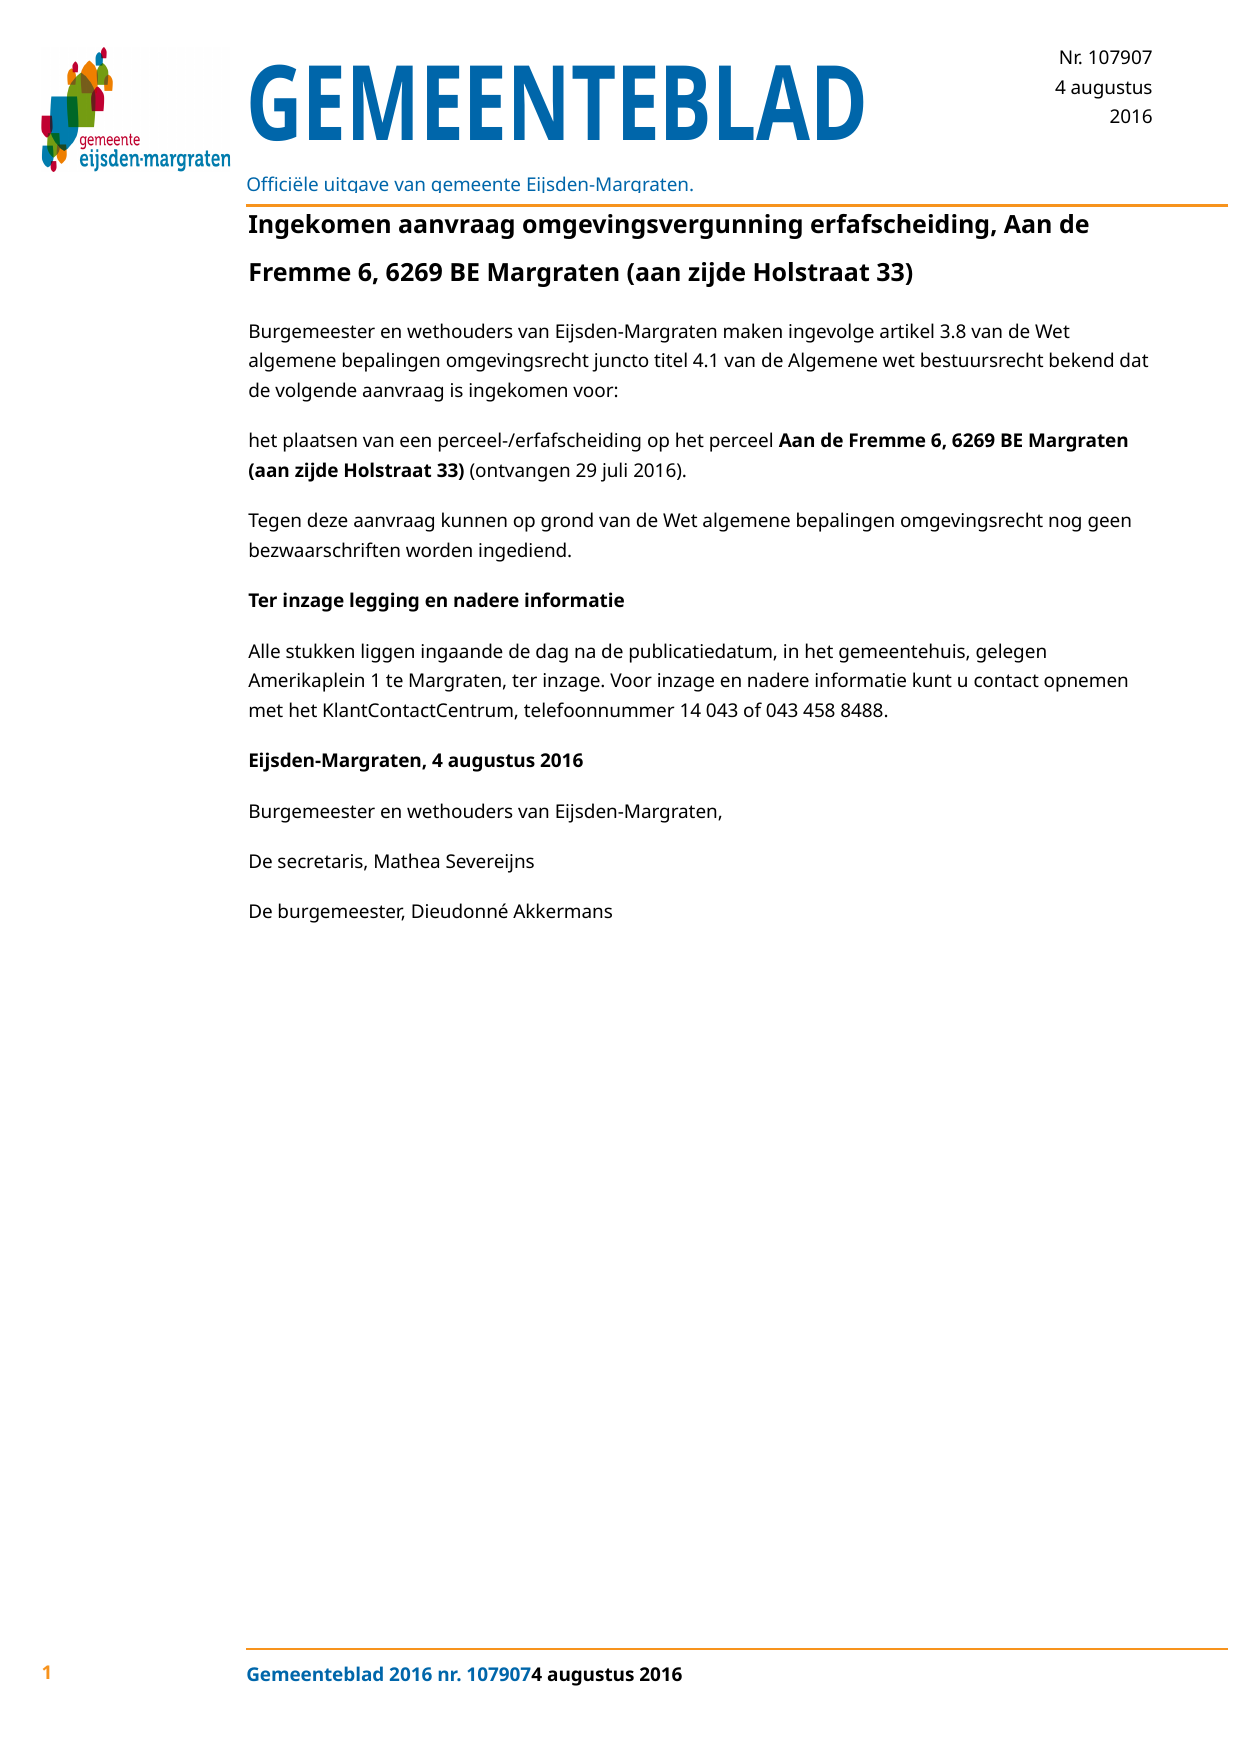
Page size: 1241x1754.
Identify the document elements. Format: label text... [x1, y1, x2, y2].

text Ter inzage legging en nadere informatie [248, 587, 1152, 613]
picture [41, 47, 231, 172]
text Burgemeester en wethouders van Eijsden-Margraten maken ingevolge artikel 3.8 van de Wet algemene bepalingen omgevingsrecht juncto titel 4.1 van de Algemene wet bestuursrecht bekend dat de volgende aanvraag is ingekomen voor: [248, 318, 1152, 403]
text het plaatsen van een perceel-/erfafscheiding op het perceel Aan de Fremme 6, 6269 BE Margraten (aan zijde Holstraat 33) (ontvangen 29 juli 2016). [248, 427, 1152, 483]
text Alle stukken liggen ingaande de dag na de publicatiedatum, in het gemeentehuis, gelegen Amerikaplein 1 te Margraten, ter inzage. Voor inzage en nadere informatie kunt u contact opnemen met het KlantContactCentrum, telefoonnummer 14 043 of 043 458 8488. [248, 638, 1152, 723]
text Tegen deze aanvraag kunnen op grond van de Wet algemene bepalingen omgevingsrecht nog geen bezwaarschriften worden ingediend. [248, 507, 1152, 563]
text De secretaris, Mathea Severeijns [248, 848, 1152, 874]
text Eijsden-Margraten, 4 augustus 2016 [248, 747, 1152, 773]
text Ingekomen aanvraag omgevingsvergunning erfafscheiding, Aan de Fremme 6, 6269 BE Margraten (aan zijde Holstraat 33) [248, 207, 1152, 288]
text Burgemeester en wethouders van Eijsden-Margraten, [248, 798, 1152, 824]
text De burgemeester, Dieudonné Akkermans [248, 899, 1152, 924]
